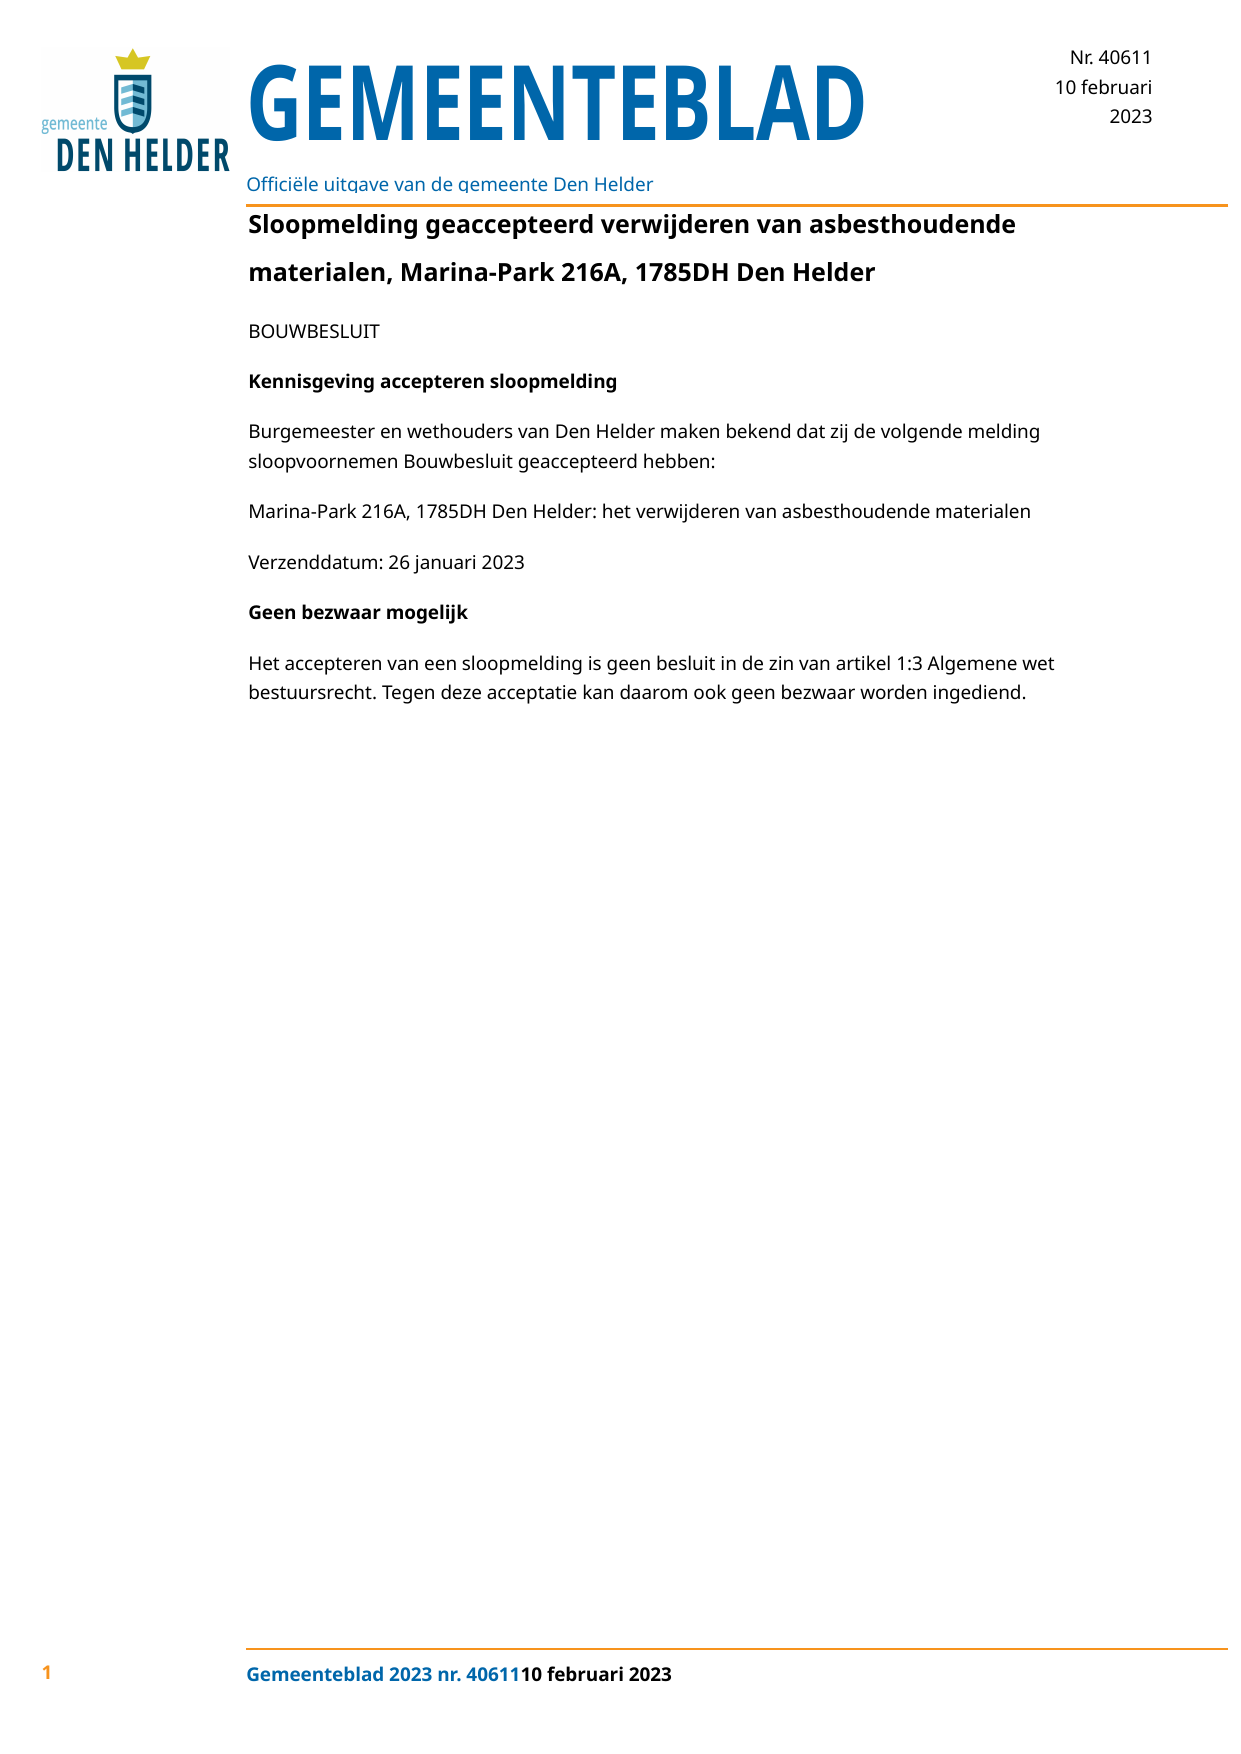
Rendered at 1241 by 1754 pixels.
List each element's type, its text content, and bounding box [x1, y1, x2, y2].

picture [130, 157, 135, 172]
picture [182, 144, 187, 165]
text Kennisgeving accepteren sloopmelding [248, 368, 1152, 394]
picture [63, 144, 68, 165]
picture [220, 160, 224, 172]
text Marina-Park 216A, 1785DH Den Helder: het verwijderen van asbesthoudende materialen [248, 499, 1152, 524]
text Verzenddatum: 26 januari 2023 [248, 549, 1152, 575]
picture [41, 47, 231, 172]
text BOUWBESLUIT [248, 318, 1152, 344]
text Burgemeester en wethouders van Den Helder maken bekend dat zij de volgende melding sloopvoornemen Bouwbesluit geaccepteerd hebben: [248, 419, 1152, 474]
text Geen bezwaar mogelijk [248, 599, 1152, 625]
text Het accepteren van een sloopmelding is geen besluit in de zin van artikel 1:3 Algemene wet bestuursrecht. Tegen deze acceptatie kan daarom ook geen bezwaar worden ingediend. [248, 650, 1152, 705]
text Sloopmelding geaccepteerd verwijderen van asbesthoudende materialen, Marina-Park 216A, 1785DH Den Helder [248, 207, 1152, 288]
picture [100, 154, 106, 172]
